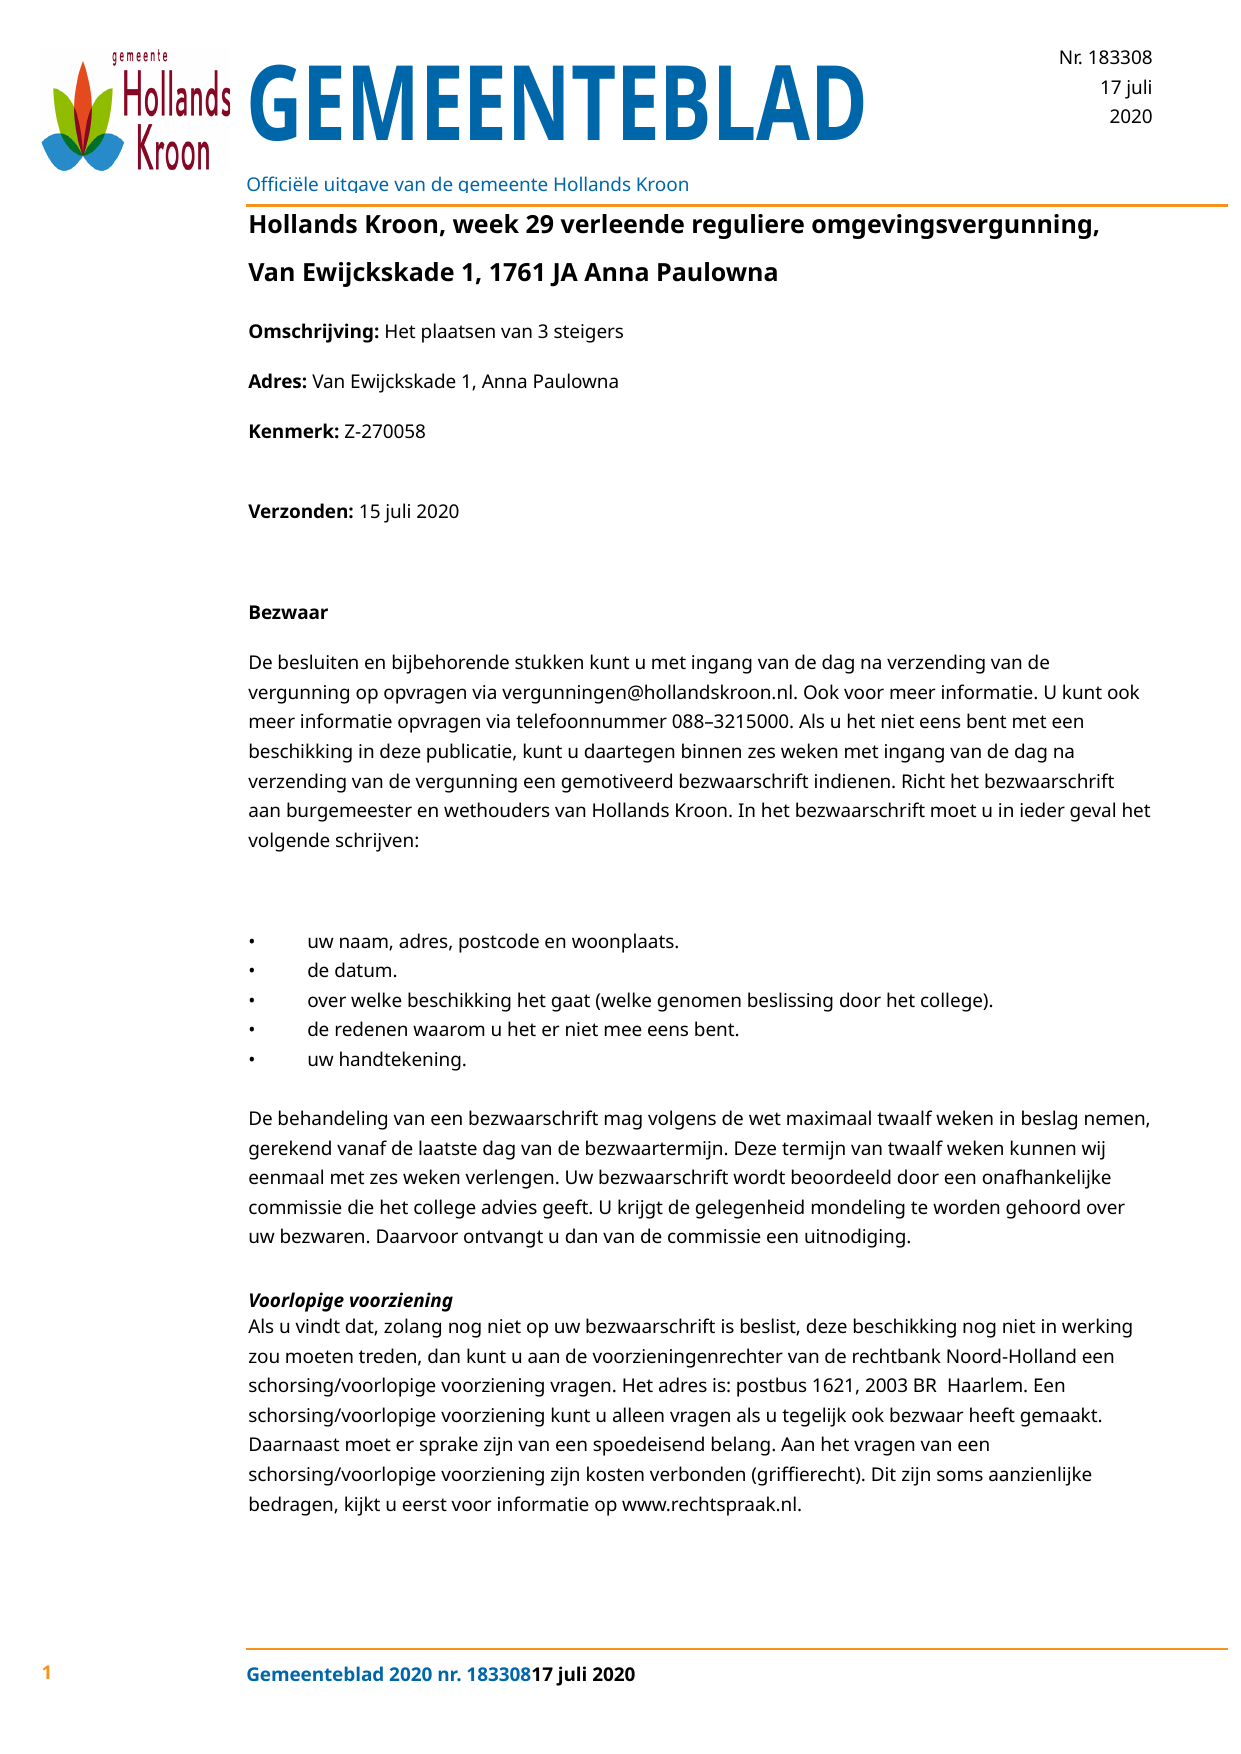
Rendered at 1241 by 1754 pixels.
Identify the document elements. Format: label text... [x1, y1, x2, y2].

list uw naam, adres, postcode en woonplaats. [248, 928, 1152, 953]
text Hollands Kroon, week 29 verleende reguliere omgevingsvergunning, Van Ewijckskade 1, 1761 JA Anna Paulowna [248, 207, 1152, 288]
text Kenmerk: Z-270058 [248, 419, 1152, 444]
list over welke beschikking het gaat (welke genomen beslissing door het college). [248, 987, 1152, 1013]
table_header [700, 469, 1152, 495]
text Adres: Van Ewijckskade 1, Anna Paulowna [248, 368, 1152, 394]
table_header [248, 469, 700, 495]
list uw handtekening. [248, 1046, 1152, 1072]
list de datum. [248, 957, 1152, 983]
text Voorlopige voorziening [248, 1288, 1152, 1313]
list de redenen waarom u het er niet mee eens bent. [248, 1017, 1152, 1042]
text De besluiten en bijbehorende stukken kunt u met ingang van de dag na verzending van de vergunning op opvragen via vergunningen@hollandskroon.nl. Ook voor meer informatie. U kunt ook meer informatie opvragen via telefoonnummer 088–3215000. Als u het niet eens bent met een beschikking in deze publicatie, kunt u daartegen binnen zes weken met ingang van de dag na verzending van de vergunning een gemotiveerd bezwaarschrift indienen. Richt het bezwaarschrift aan burgemeester en wethouders van Hollands Kroon. In het bezwaarschrift moet u in ieder geval het volgende schrijven: [248, 649, 1152, 853]
text Bezwaar [248, 599, 1152, 625]
text Als u vindt dat, zolang nog niet op uw bezwaarschrift is beslist, deze beschikking nog niet in werking zou moeten treden, dan kunt u aan de voorzieningenrechter van de rechtbank Noord-Holland een schorsing/voorlopige voorziening vragen. Het adres is: postbus 1621, 2003 BR Haarlem. Een schorsing/voorlopige voorziening kunt u alleen vragen als u tegelijk ook bezwaar heeft gemaakt. Daarnaast moet er sprake zijn van een spoedeisend belang. Aan het vragen van een schorsing/voorlopige voorziening zijn kosten verbonden (griffierecht). Dit zijn soms aanzienlijke bedragen, kijkt u eerst voor informatie op www.rechtspraak.nl. [248, 1313, 1152, 1517]
picture [41, 47, 231, 172]
text Omschrijving: Het plaatsen van 3 steigers [248, 318, 1152, 344]
text Verzonden: 15 juli 2020 [248, 498, 1152, 524]
text De behandeling van een bezwaarschrift mag volgens de wet maximaal twaalf weken in beslag nemen, gerekend vanaf de laatste dag van de bezwaartermijn. Deze termijn van twaalf weken kunnen wij eenmaal met zes weken verlengen. Uw bezwaarschrift wordt beoordeeld door een onafhankelijke commissie die het college advies geeft. U krijgt de gelegenheid mondeling te worden gehoord over uw bezwaren. Daarvoor ontvangt u dan van de commissie een uitnodiging. [248, 1105, 1152, 1249]
